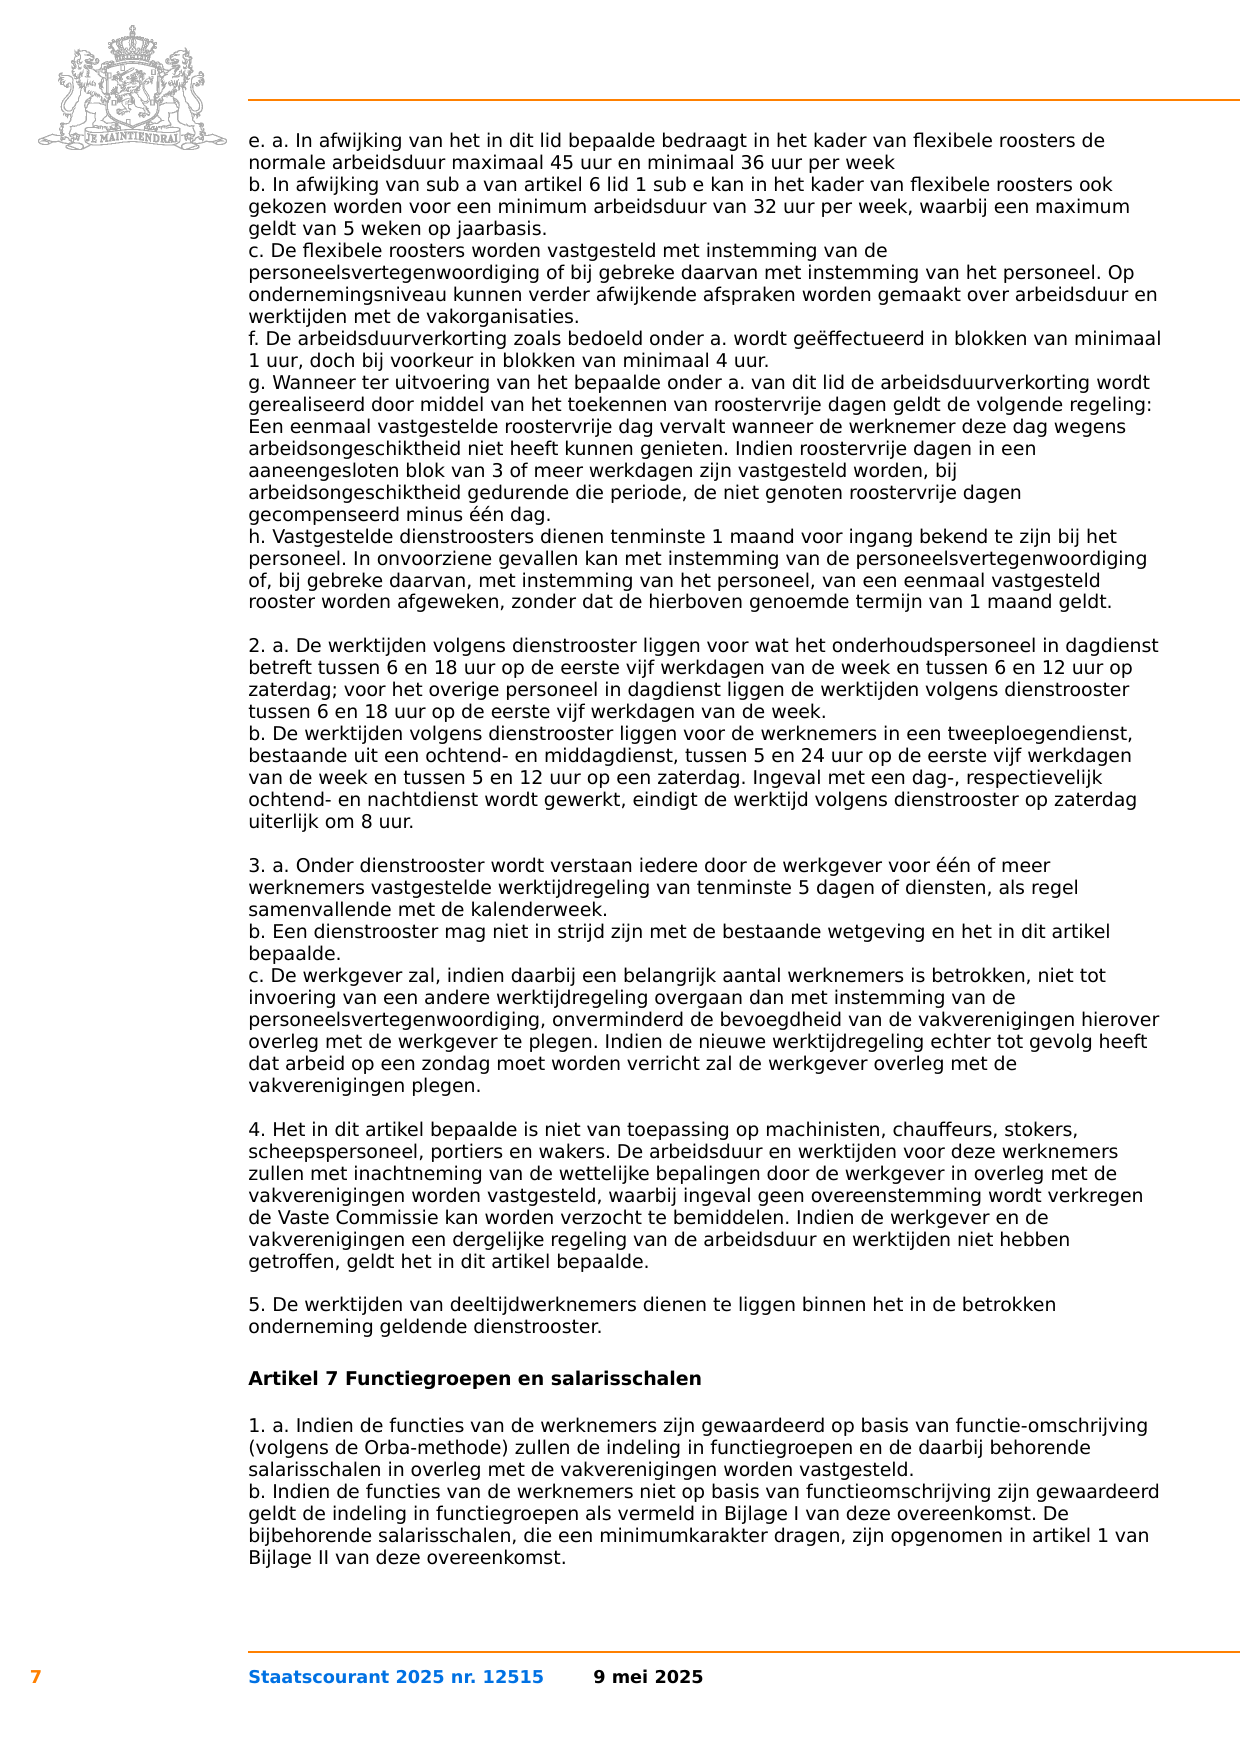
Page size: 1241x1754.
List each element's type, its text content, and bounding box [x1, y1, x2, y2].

text c. De flexibele roosters worden vastgesteld met instemming van de personeelsvertegenwoordiging of bij gebreke daarvan met instemming van het personeel. Op ondernemingsniveau kunnen verder afwijkende afspraken worden gemaakt over arbeidsduur en werktijden met de vakorganisaties. [248, 240, 1163, 328]
text b. Een dienstrooster mag niet in strijd zijn met de bestaande wetgeving en het in dit artikel bepaalde. [248, 921, 1163, 965]
text b. De werktijden volgens dienstrooster liggen voor de werknemers in een tweeploegendienst, bestaande uit een ochtend- en middagdienst, tussen 5 en 24 uur op de eerste vijf werkdagen van de week en tussen 5 en 12 uur op een zaterdag. Ingeval met een dag-, respectievelijk ochtend- en nachtdienst wordt gewerkt, eindigt de werktijd volgens dienstrooster op zaterdag uiterlijk om 8 uur. [248, 723, 1163, 833]
picture [38, 25, 227, 150]
text 5. De werktijden van deeltijdwerknemers dienen te liggen binnen het in de betrokken onderneming geldende dienstrooster. [248, 1294, 1163, 1338]
text 1. a. Indien de functies van de werknemers zijn gewaardeerd op basis van functie-omschrijving (volgens de Orba-methode) zullen de indeling in functiegroepen en de daarbij behorende salarisschalen in overleg met de vakverenigingen worden vastgesteld. [248, 1415, 1163, 1481]
text h. Vastgestelde dienstroosters dienen tenminste 1 maand voor ingang bekend te zijn bij het personeel. In onvoorziene gevallen kan met instemming van de personeelsvertegenwoordiging of, bij gebreke daarvan, met instemming van het personeel, van een eenmaal vastgesteld rooster worden afgeweken, zonder dat de hierboven genoemde termijn van 1 maand geldt. [248, 526, 1163, 613]
text g. Wanneer ter uitvoering van het bepaalde onder a. van dit lid de arbeidsduurverkorting wordt gerealiseerd door middel van het toekennen van roostervrije dagen geldt de volgende regeling: [248, 372, 1163, 416]
text 3. a. Onder dienstrooster wordt verstaan iedere door de werkgever voor één of meer werknemers vastgestelde werktijdregeling van tenminste 5 dagen of diensten, als regel samenvallende met de kalenderweek. [248, 855, 1163, 921]
text c. De werkgever zal, indien daarbij een belangrijk aantal werknemers is betrokken, niet tot invoering van een andere werktijdregeling overgaan dan met instemming van de personeelsvertegenwoordiging, onverminderd de bevoegdheid van de vakverenigingen hierover overleg met de werkgever te plegen. Indien de nieuwe werktijdregeling echter tot gevolg heeft dat arbeid op een zondag moet worden verricht zal de werkgever overleg met de vakverenigingen plegen. [248, 965, 1163, 1097]
text 4. Het in dit artikel bepaalde is niet van toepassing op machinisten, chauffeurs, stokers, scheepspersoneel, portiers en wakers. De arbeidsduur en werktijden voor deze werknemers zullen met inachtneming van de wettelijke bepalingen door de werkgever in overleg met de vakverenigingen worden vastgesteld, waarbij ingeval geen overeenstemming wordt verkregen de Vaste Commissie kan worden verzocht te bemiddelen. Indien de werkgever en de vakverenigingen een dergelijke regeling van de arbeidsduur en werktijden niet hebben getroffen, geldt het in dit artikel bepaalde. [248, 1119, 1163, 1272]
text 2. a. De werktijden volgens dienstrooster liggen voor wat het onderhoudspersoneel in dagdienst betreft tussen 6 en 18 uur op de eerste vijf werkdagen van de week en tussen 6 en 12 uur op zaterdag; voor het overige personeel in dagdienst liggen de werktijden volgens dienstrooster tussen 6 en 18 uur op de eerste vijf werkdagen van de week. [248, 635, 1163, 723]
text e. a. In afwijking van het in dit lid bepaalde bedraagt in het kader van flexibele roosters de normale arbeidsduur maximaal 45 uur en minimaal 36 uur per week [248, 130, 1163, 174]
subtitle Artikel 7 Functiegroepen en salarisschalen [248, 1368, 1163, 1390]
text b. Indien de functies van de werknemers niet op basis van functieomschrijving zijn gewaardeerd geldt de indeling in functiegroepen als vermeld in Bijlage I van deze overeenkomst. De bijbehorende salarisschalen, die een minimumkarakter dragen, zijn opgenomen in artikel 1 van Bijlage II van deze overeenkomst. [248, 1481, 1163, 1569]
text f. De arbeidsduurverkorting zoals bedoeld onder a. wordt geëffectueerd in blokken van minimaal 1 uur, doch bij voorkeur in blokken van minimaal 4 uur. [248, 328, 1163, 372]
text Een eenmaal vastgestelde roostervrije dag vervalt wanneer de werknemer deze dag wegens arbeidsongeschiktheid niet heeft kunnen genieten. Indien roostervrije dagen in een aaneengesloten blok van 3 of meer werkdagen zijn vastgesteld worden, bij arbeidsongeschiktheid gedurende die periode, de niet genoten roostervrije dagen gecompenseerd minus één dag. [248, 416, 1163, 526]
text b. In afwijking van sub a van artikel 6 lid 1 sub e kan in het kader van flexibele roosters ook gekozen worden voor een minimum arbeidsduur van 32 uur per week, waarbij een maximum geldt van 5 weken op jaarbasis. [248, 174, 1163, 240]
